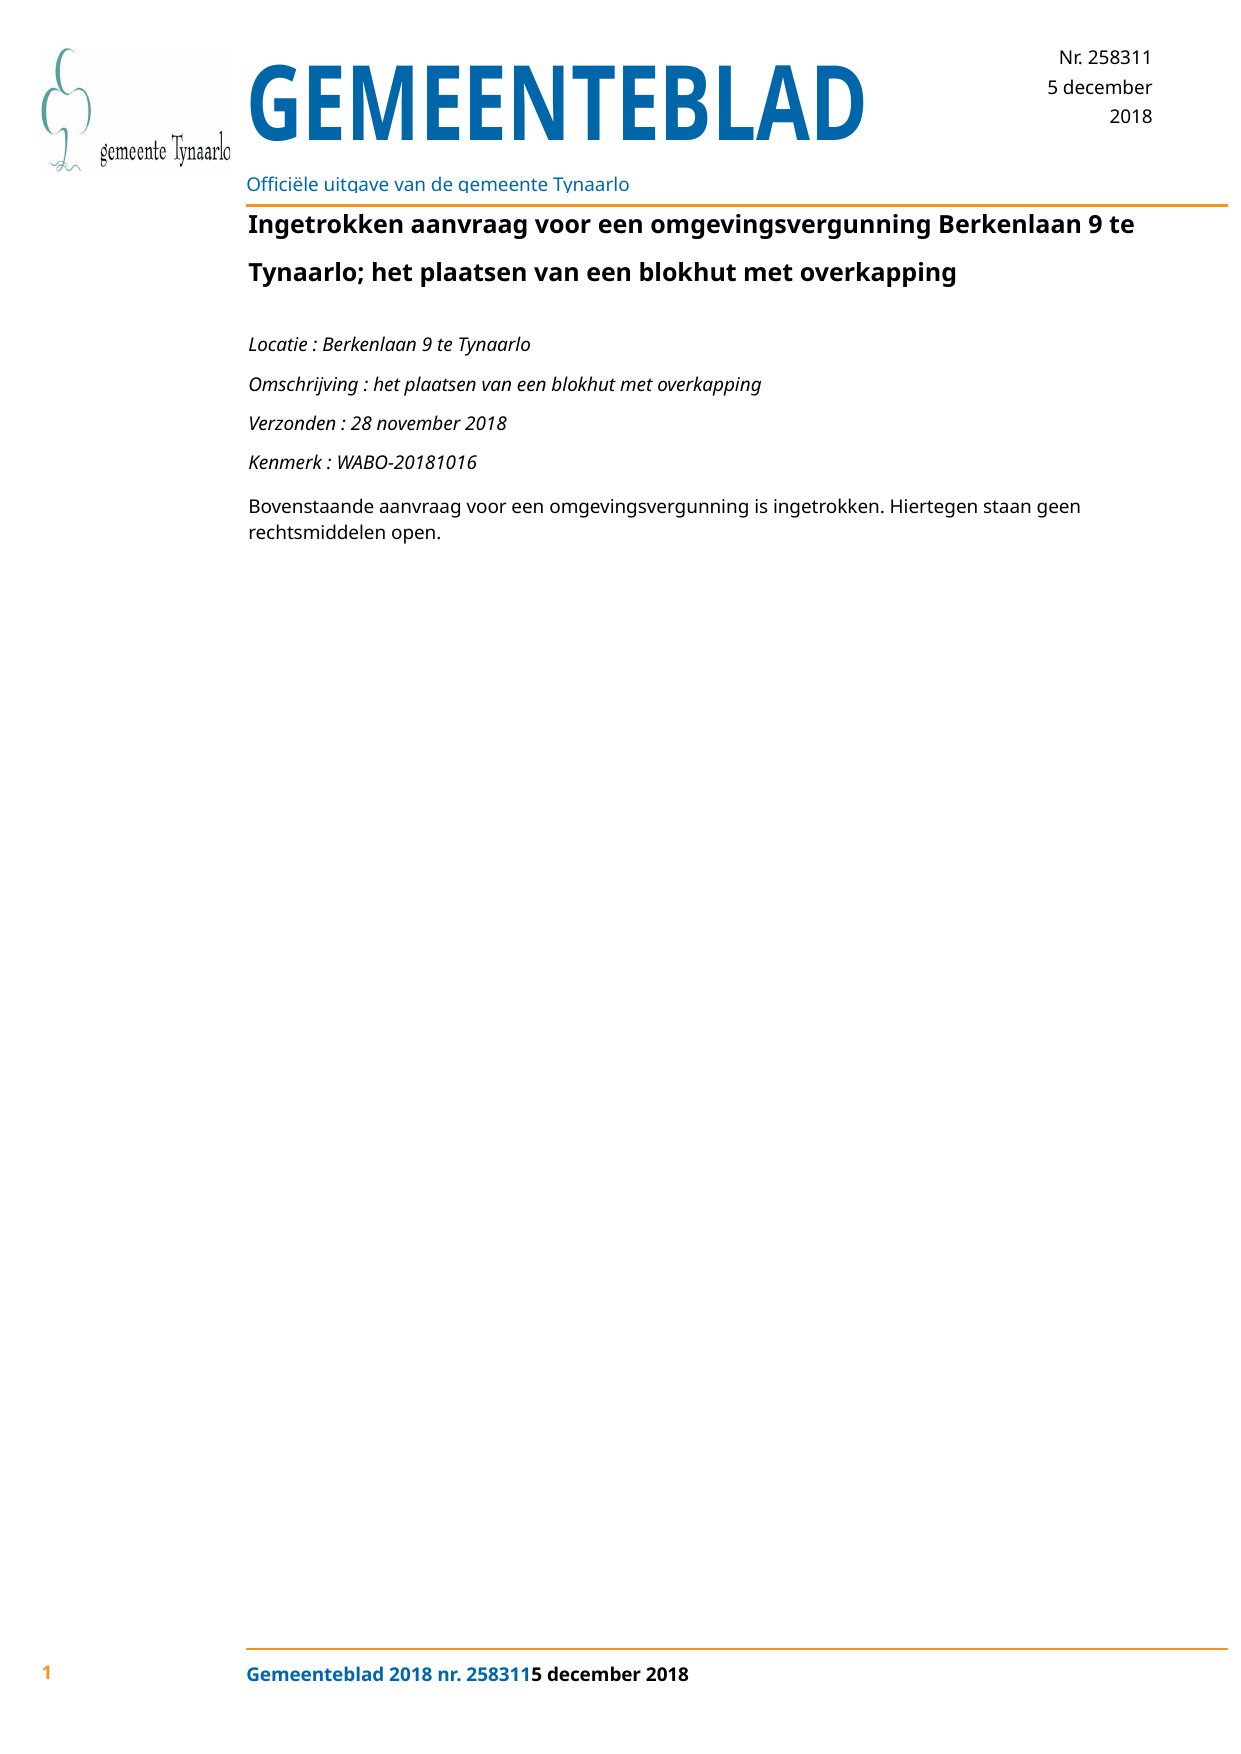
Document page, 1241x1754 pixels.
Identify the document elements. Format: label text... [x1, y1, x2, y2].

text Verzonden : 28 november 2018 [248, 410, 1152, 436]
text Kenmerk : WABO-20181016 [248, 449, 1152, 475]
text Omschrijving : het plaatsen van een blokhut met overkapping [248, 371, 1152, 396]
text Locatie : Berkenlaan 9 te Tynaarlo [248, 331, 1152, 357]
text Ingetrokken aanvraag voor een omgevingsvergunning Berkenlaan 9 te Tynaarlo; het plaatsen van een blokhut met overkapping [248, 207, 1152, 288]
picture [41, 47, 231, 172]
text Bovenstaande aanvraag voor een omgevingsvergunning is ingetrokken. Hiertegen staan geen rechtsmiddelen open. [248, 493, 1152, 545]
